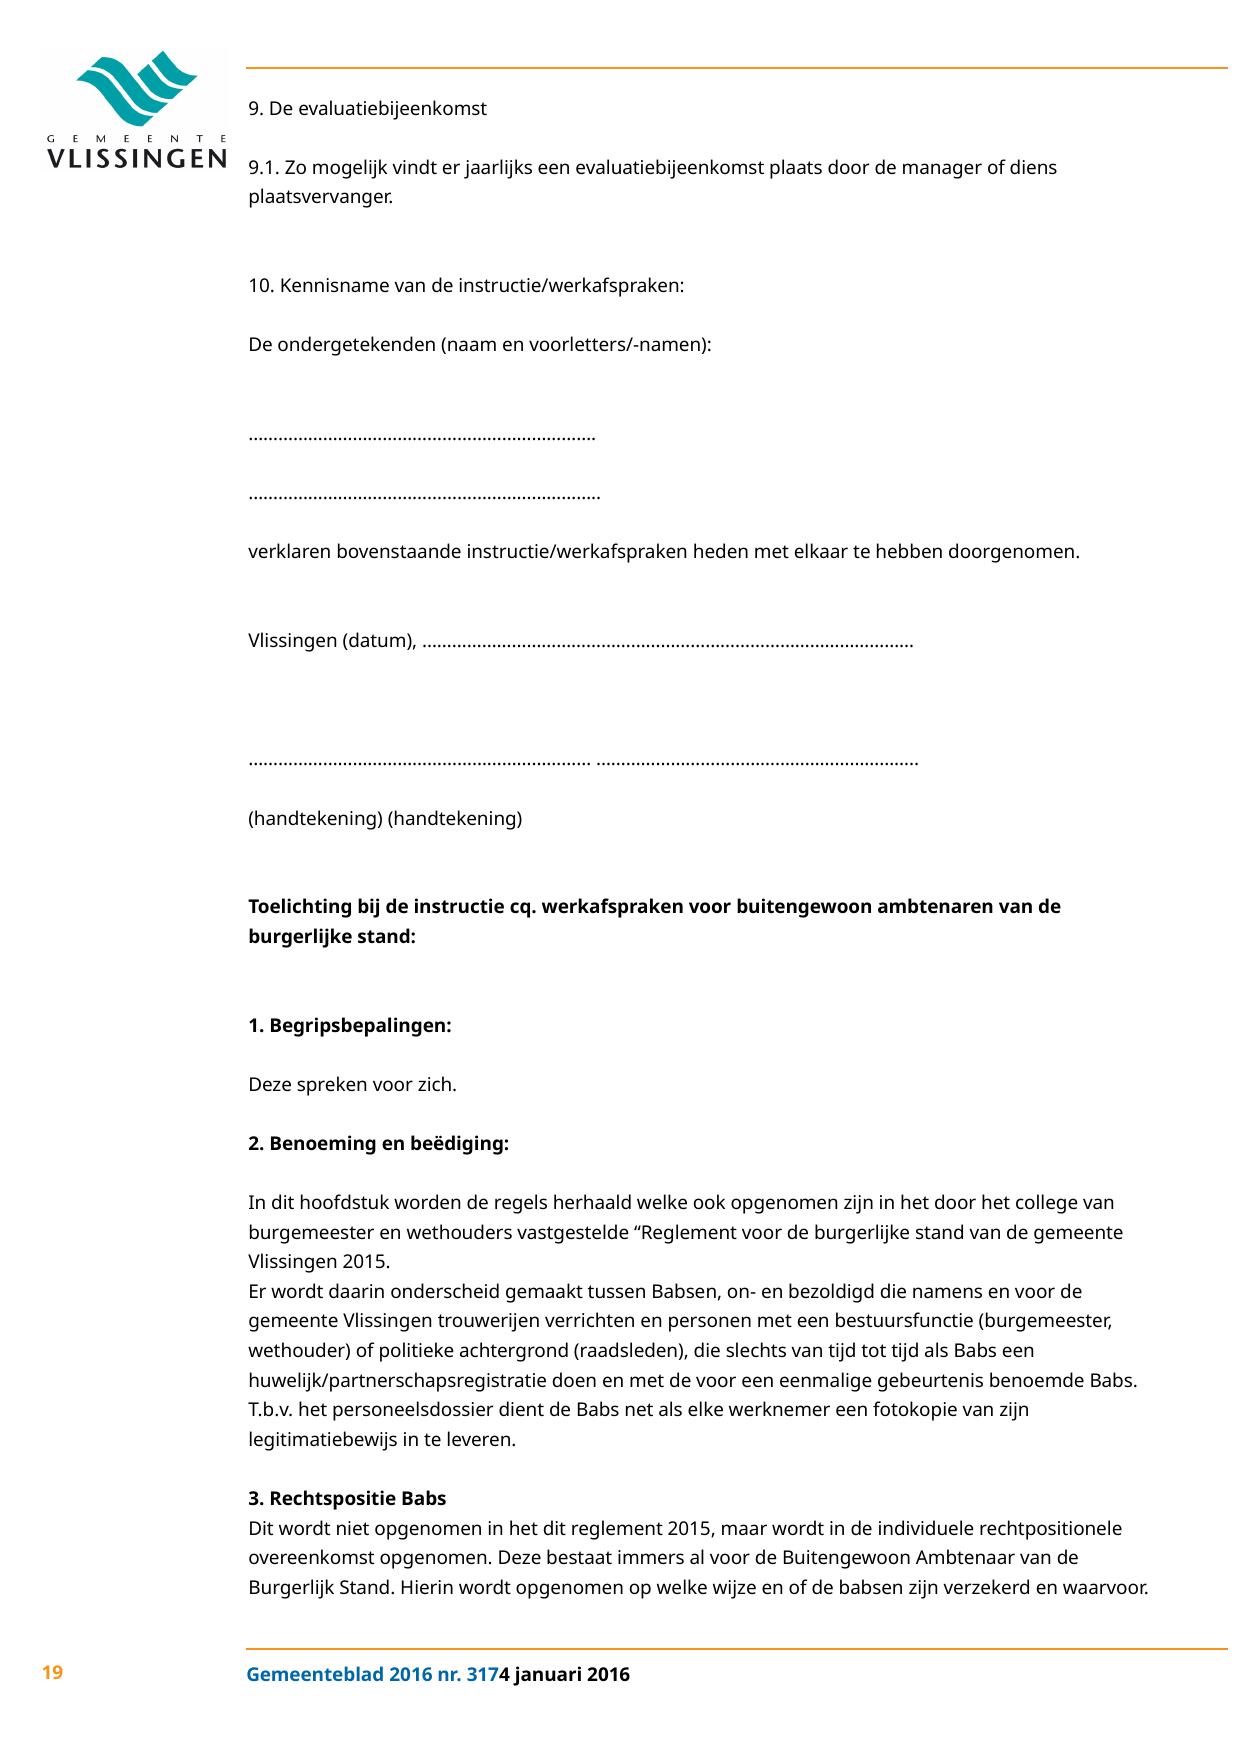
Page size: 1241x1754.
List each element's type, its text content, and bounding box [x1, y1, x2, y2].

text De ondergetekenden (naam en voorletters/-namen): [248, 331, 1152, 357]
text 3. Rechtspositie Babs [248, 1485, 1152, 1511]
text Dit wordt niet opgenomen in het dit reglement 2015, maar wordt in de individuele rechtpositionele overeenkomst opgenomen. Deze bestaat immers al voor de Buitengewoon Ambtenaar van de Burgerlijk Stand. Hierin wordt opgenomen op welke wijze en of de babsen zijn verzekerd en waarvoor. [248, 1515, 1152, 1600]
text …………………………………………………………… ……………………………………………………….. [248, 746, 1152, 771]
text ……………………………………………………………. [248, 420, 1152, 446]
text Deze spreken voor zich. [248, 1071, 1152, 1097]
text 10. Kennisname van de instructie/werkafspraken: [248, 272, 1152, 298]
text 1. Begripsbepalingen: [248, 1012, 1152, 1038]
text verklaren bovenstaande instructie/werkafspraken heden met elkaar te hebben doorgenomen. [248, 538, 1152, 564]
text 2. Benoeming en beëdiging: [248, 1130, 1152, 1156]
text Toelichting bij de instructie cq. werkafspraken voor buitengewoon ambtenaren van de burgerlijke stand: [248, 893, 1152, 949]
text (handtekening) (handtekening) [248, 805, 1152, 831]
text Vlissingen (datum), ……………………………………………………………………………………… [248, 627, 1152, 653]
text 9.1. Zo mogelijk vindt er jaarlijks een evaluatiebijeenkomst plaats door de manager of diens plaatsvervanger. [248, 154, 1152, 209]
text 9. De evaluatiebijeenkomst [248, 95, 1152, 121]
text In dit hoofdstuk worden de regels herhaald welke ook opgenomen zijn in het door het college van burgemeester en wethouders vastgestelde “Reglement voor de burgerlijke stand van de gemeente Vlissingen 2015. [248, 1189, 1152, 1274]
text Er wordt daarin onderscheid gemaakt tussen Babsen, on- en bezoldigd die namens en voor de gemeente Vlissingen trouwerijen verrichten en personen met een bestuursfunctie (burgemeester, wethouder) of politieke achtergrond (raadsleden), die slechts van tijd tot tijd als Babs een huwelijk/partnerschapsregistratie doen en met de voor een eenmalige gebeurtenis benoemde Babs. T.b.v. het personeelsdossier dient de Babs net als elke werknemer een fotokopie van zijn legitimatiebewijs in te leveren. [248, 1278, 1152, 1452]
text …………………………………………………………….. [248, 479, 1152, 505]
picture [41, 47, 231, 172]
